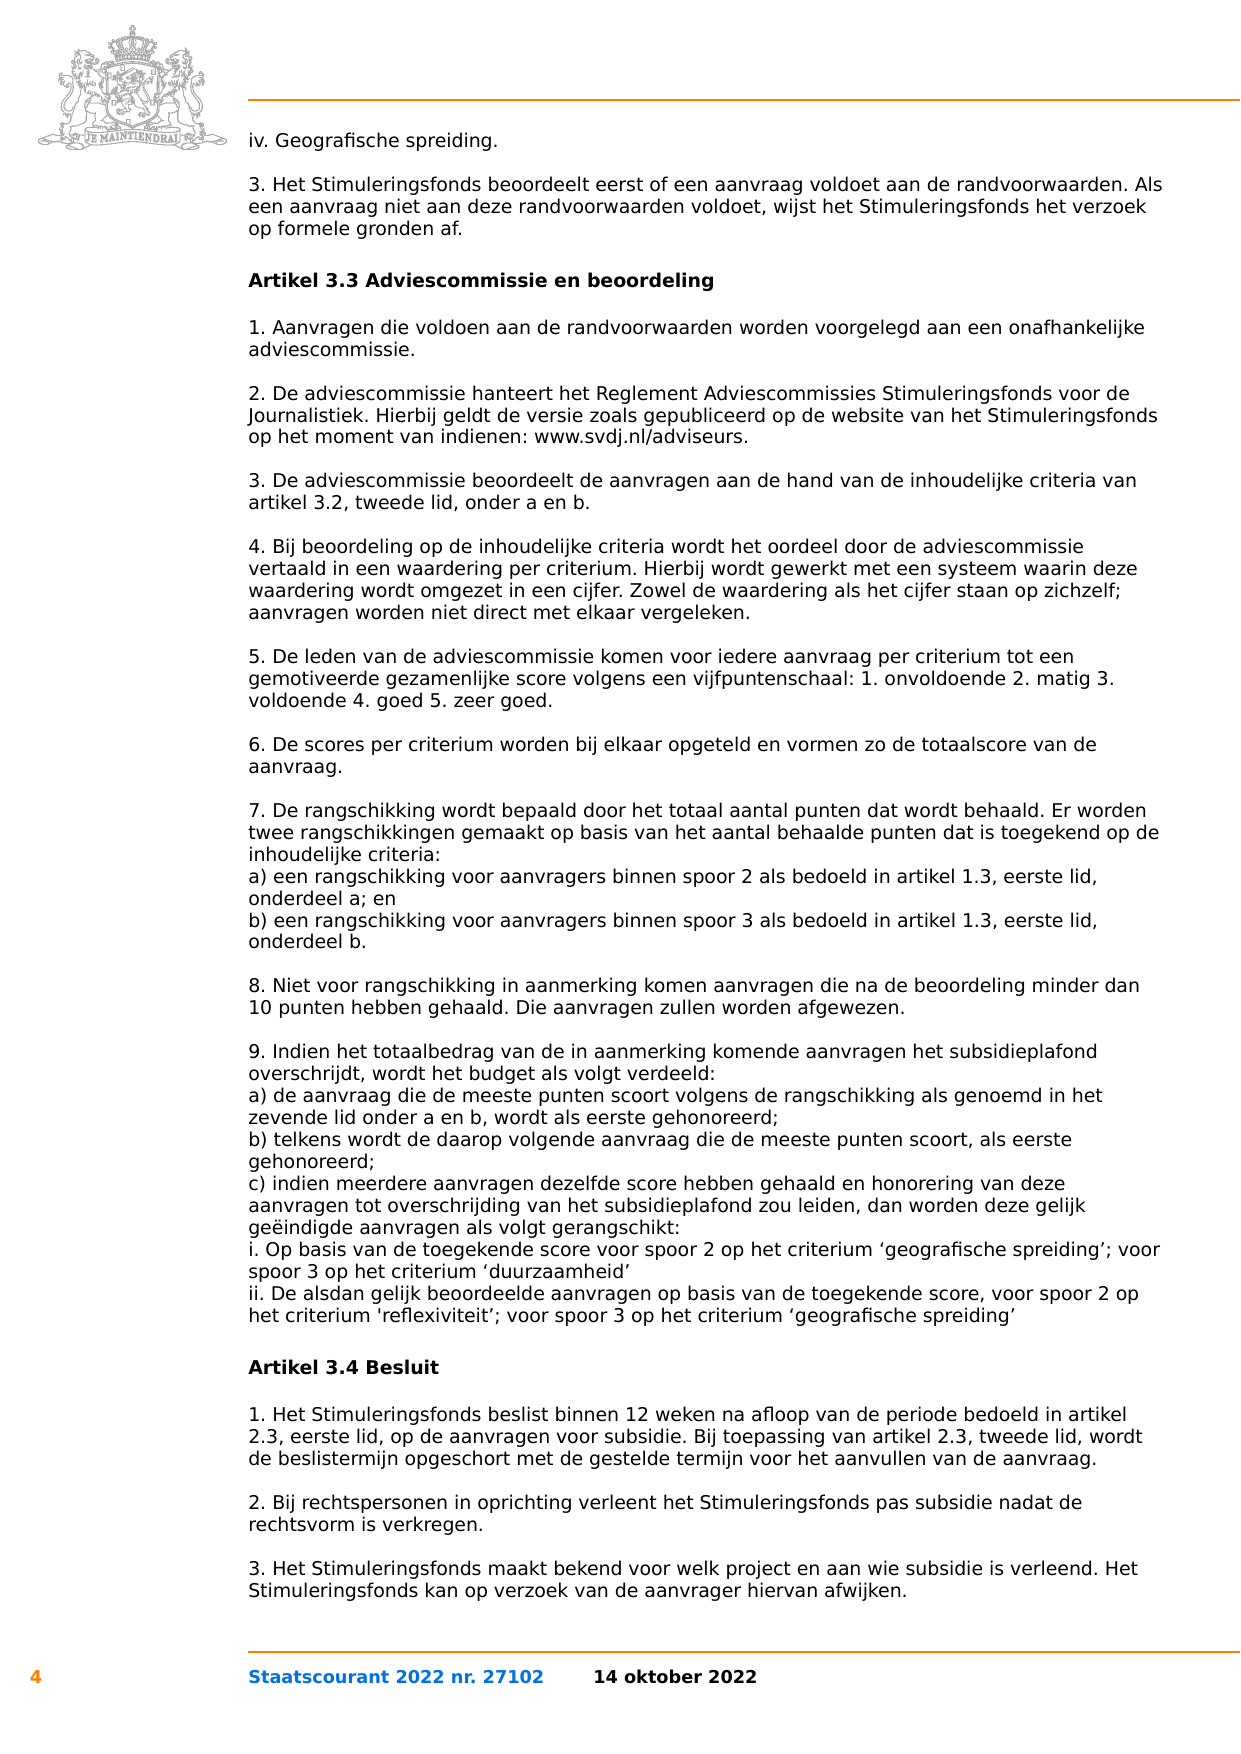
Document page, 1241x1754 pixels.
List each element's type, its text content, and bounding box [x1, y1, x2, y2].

text a) de aanvraag die de meeste punten scoort volgens de rangschikking als genoemd in het zevende lid onder a en b, wordt als eerste gehonoreerd; [248, 1085, 1163, 1129]
text 6. De scores per criterium worden bij elkaar opgeteld en vormen zo de totaalscore van de aanvraag. [248, 734, 1163, 778]
text 2. De adviescommissie hanteert het Reglement Adviescommissies Stimuleringsfonds voor de Journalistiek. Hierbij geldt de versie zoals gepubliceerd op de website van het Stimuleringsfonds op het moment van indienen: www.svdj.nl/adviseurs. [248, 382, 1163, 448]
text 8. Niet voor rangschikking in aanmerking komen aanvragen die na de beoordeling minder dan 10 punten hebben gehaald. Die aanvragen zullen worden afgewezen. [248, 975, 1163, 1019]
text 4. Bij beoordeling op de inhoudelijke criteria wordt het oordeel door de adviescommissie vertaald in een waardering per criterium. Hierbij wordt gewerkt met een systeem waarin deze waardering wordt omgezet in een cijfer. Zowel de waardering als het cijfer staan op zichzelf; aanvragen worden niet direct met elkaar vergeleken. [248, 536, 1163, 624]
text ii. De alsdan gelijk beoordeelde aanvragen op basis van de toegekende score, voor spoor 2 op het criterium 'reflexiviteit’; voor spoor 3 op het criterium ‘geografische spreiding’ [248, 1283, 1163, 1327]
text c) indien meerdere aanvragen dezelfde score hebben gehaald en honorering van deze aanvragen tot overschrijding van het subsidieplafond zou leiden, dan worden deze gelijk geëindigde aanvragen als volgt gerangschikt: [248, 1173, 1163, 1239]
text b) telkens wordt de daarop volgende aanvraag die de meeste punten scoort, als eerste gehonoreerd; [248, 1129, 1163, 1173]
text 7. De rangschikking wordt bepaald door het totaal aantal punten dat wordt behaald. Er worden twee rangschikkingen gemaakt op basis van het aantal behaalde punten dat is toegekend op de inhoudelijke criteria: [248, 799, 1163, 866]
text 5. De leden van de adviescommissie komen voor iedere aanvraag per criterium tot een gemotiveerde gezamenlijke score volgens een vijfpuntenschaal: 1. onvoldoende 2. matig 3. voldoende 4. goed 5. zeer goed. [248, 646, 1163, 712]
subtitle Artikel 3.4 Besluit [248, 1357, 1163, 1379]
text 3. Het Stimuleringsfonds beoordeelt eerst of een aanvraag voldoet aan de randvoorwaarden. Als een aanvraag niet aan deze randvoorwaarden voldoet, wijst het Stimuleringsfonds het verzoek op formele gronden af. [248, 174, 1163, 240]
text a) een rangschikking voor aanvragers binnen spoor 2 als bedoeld in artikel 1.3, eerste lid, onderdeel a; en [248, 866, 1163, 909]
text 1. Aanvragen die voldoen aan de randvoorwaarden worden voorgelegd aan een onafhankelijke adviescommissie. [248, 317, 1163, 361]
text 1. Het Stimuleringsfonds beslist binnen 12 weken na afloop van de periode bedoeld in artikel 2.3, eerste lid, op de aanvragen voor subsidie. Bij toepassing van artikel 2.3, tweede lid, wordt de beslistermijn opgeschort met de gestelde termijn voor het aanvullen van de aanvraag. [248, 1404, 1163, 1470]
picture [38, 25, 227, 150]
text 3. De adviescommissie beoordeelt de aanvragen aan de hand van de inhoudelijke criteria van artikel 3.2, tweede lid, onder a en b. [248, 470, 1163, 514]
text b) een rangschikking voor aanvragers binnen spoor 3 als bedoeld in artikel 1.3, eerste lid, onderdeel b. [248, 909, 1163, 953]
text 2. Bij rechtspersonen in oprichting verleent het Stimuleringsfonds pas subsidie nadat de rechtsvorm is verkregen. [248, 1492, 1163, 1536]
text iv. Geografische spreiding. [248, 130, 1163, 152]
text 9. Indien het totaalbedrag van de in aanmerking komende aanvragen het subsidieplafond overschrijdt, wordt het budget als volgt verdeeld: [248, 1041, 1163, 1085]
text 3. Het Stimuleringsfonds maakt bekend voor welk project en aan wie subsidie is verleend. Het Stimuleringsfonds kan op verzoek van de aanvrager hiervan afwijken. [248, 1557, 1163, 1601]
text i. Op basis van de toegekende score voor spoor 2 op het criterium ‘geografische spreiding’; voor spoor 3 op het criterium ‘duurzaamheid’ [248, 1239, 1163, 1283]
subtitle Artikel 3.3 Adviescommissie en beoordeling [248, 270, 1163, 292]
